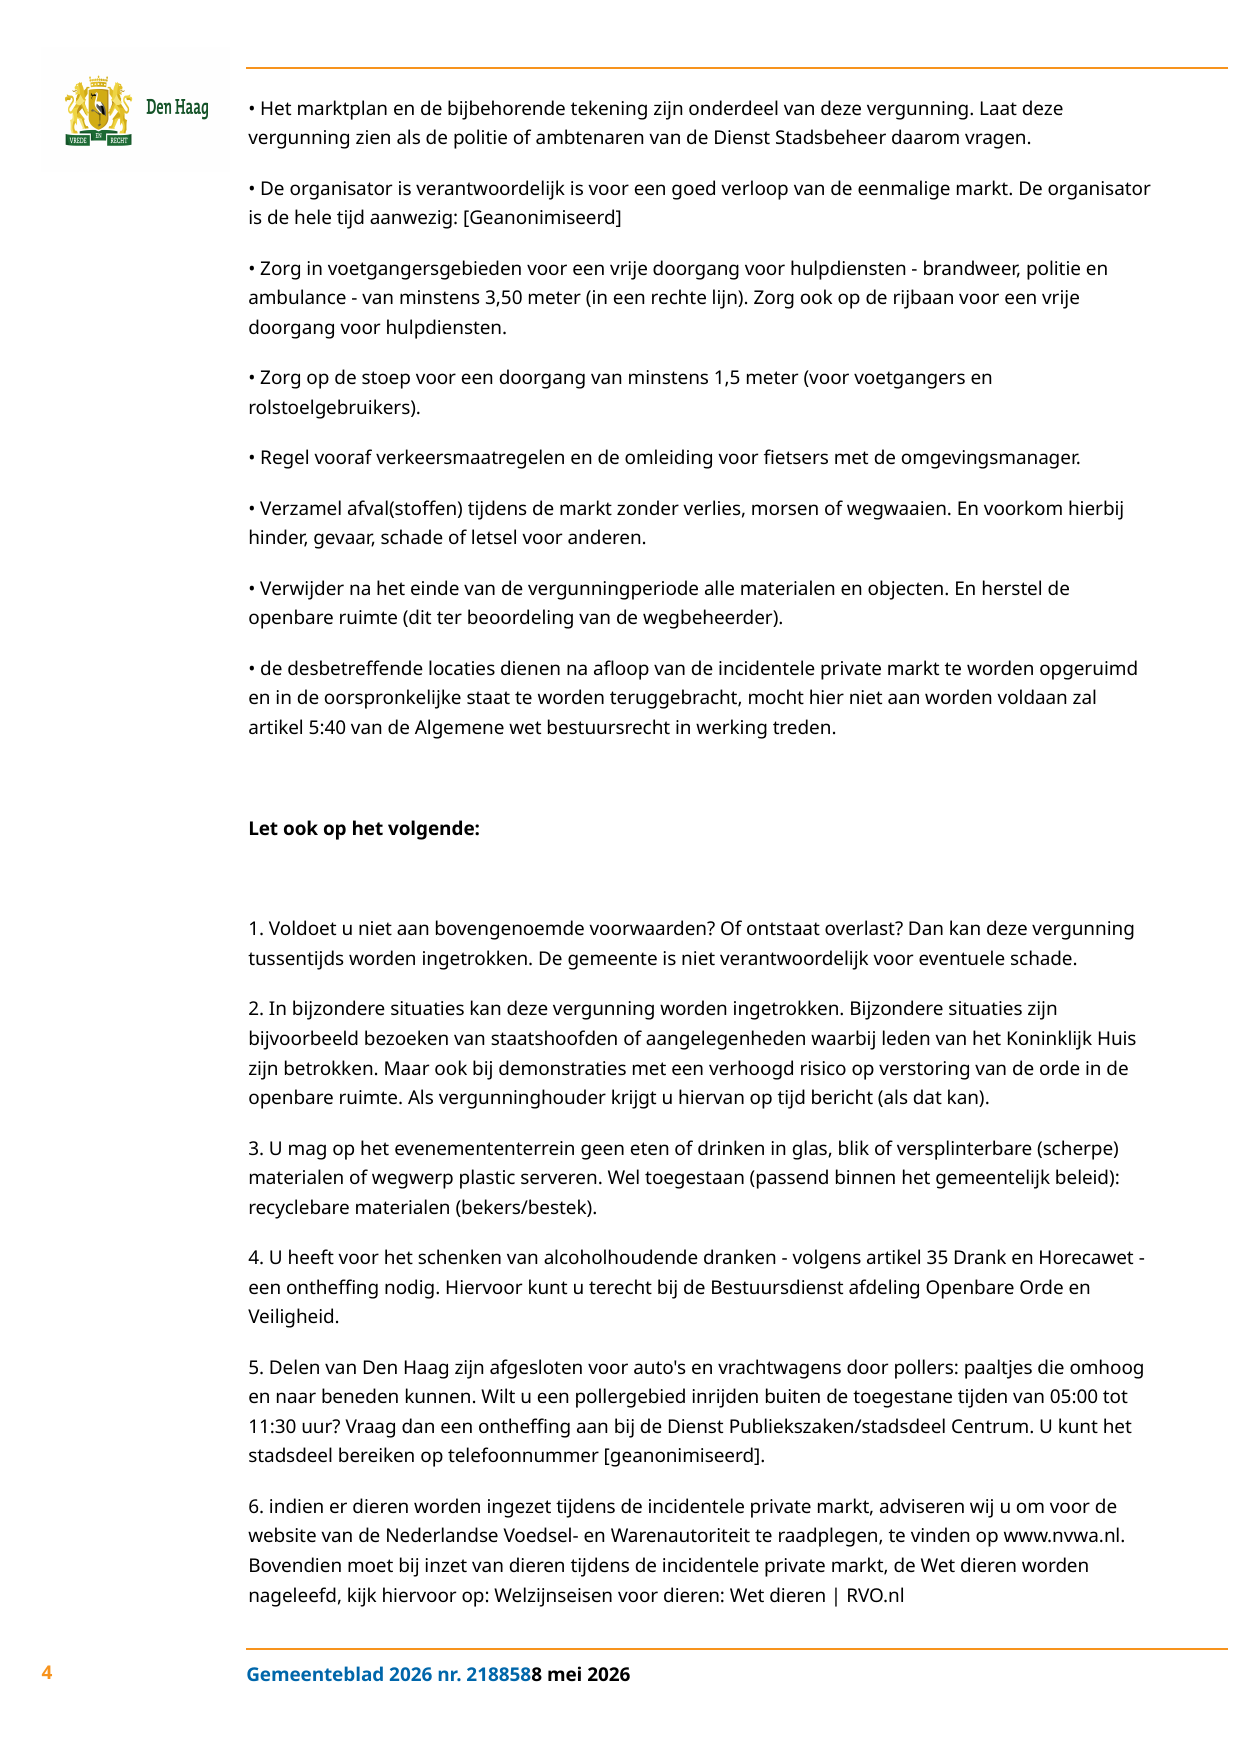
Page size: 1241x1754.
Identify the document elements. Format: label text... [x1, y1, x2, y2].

text 6. indien er dieren worden ingezet tijdens de incidentele private markt, adviseren wij u om voor de website van de Nederlandse Voedsel- en Warenautoriteit te raadplegen, te vinden op www.nvwa.nl. Bovendien moet bij inzet van dieren tijdens de incidentele private markt, de Wet dieren worden nageleefd, kijk hiervoor op: Welzijnseisen voor dieren: Wet dieren | RVO.nl [248, 1493, 1152, 1608]
text 3. U mag op het evenemententerrein geen eten of drinken in glas, blik of versplinterbare (scherpe) materialen of wegwerp plastic serveren. Wel toegestaan (passend binnen het gemeentelijk beleid): recyclebare materialen (bekers/bestek). [248, 1135, 1152, 1220]
text • De organisator is verantwoordelijk is voor een goed verloop van de eenmalige markt. De organisator is de hele tijd aanwezig: [Geanonimiseerd] [248, 175, 1152, 230]
text • de desbetreffende locaties dienen na afloop van de incidentele private markt te worden opgeruimd en in de oorspronkelijke staat te worden teruggebracht, mocht hier niet aan worden voldaan zal artikel 5:40 van de Algemene wet bestuursrecht in werking treden. [248, 655, 1152, 740]
text Let ook op het volgende: [248, 815, 1152, 841]
text • Zorg in voetgangersgebieden voor een vrije doorgang voor hulpdiensten - brandweer, politie en ambulance - van minstens 3,50 meter (in een rechte lijn). Zorg ook op de rijbaan voor een vrije doorgang voor hulpdiensten. [248, 255, 1152, 340]
text • Het marktplan en de bijbehorende tekening zijn onderdeel van deze vergunning. Laat deze vergunning zien als de politie of ambtenaren van de Dienst Stadsbeheer daarom vragen. [248, 95, 1152, 150]
text • Verzamel afval(stoffen) tijdens de markt zonder verlies, morsen of wegwaaien. En voorkom hierbij hinder, gevaar, schade of letsel voor anderen. [248, 495, 1152, 550]
text • Verwijder na het einde van de vergunningperiode alle materialen en objecten. En herstel de openbare ruimte (dit ter beoordeling van de wegbeheerder). [248, 575, 1152, 630]
text 5. Delen van Den Haag zijn afgesloten voor auto's en vrachtwagens door pollers: paaltjes die omhoog en naar beneden kunnen. Wilt u een pollergebied inrijden buiten de toegestane tijden van 05:00 tot 11:30 uur? Vraag dan een ontheffing aan bij de Dienst Publiekszaken/stadsdeel Centrum. U kunt het stadsdeel bereiken op telefoonnummer [geanonimiseerd]. [248, 1354, 1152, 1468]
text 1. Voldoet u niet aan bovengenoemde voorwaarden? Of ontstaat overlast? Dan kan deze vergunning tussentijds worden ingetrokken. De gemeente is niet verantwoordelijk voor eventuele schade. [248, 916, 1152, 971]
text 2. In bijzondere situaties kan deze vergunning worden ingetrokken. Bijzondere situaties zijn bijvoorbeeld bezoeken van staatshoofden of aangelegenheden waarbij leden van het Koninklijk Huis zijn betrokken. Maar ook bij demonstraties met een verhoogd risico op verstoring van de orde in de openbare ruimte. Als vergunninghouder krijgt u hiervan op tijd bericht (als dat kan). [248, 996, 1152, 1110]
text • Zorg op de stoep voor een doorgang van minstens 1,5 meter (voor voetgangers en rolstoelgebruikers). [248, 364, 1152, 420]
picture [41, 47, 231, 172]
text • Regel vooraf verkeersmaatregelen en de omleiding voor fietsers met de omgevingsmanager. [248, 444, 1152, 470]
text 4. U heeft voor het schenken van alcoholhoudende dranken - volgens artikel 35 Drank en Horecawet - een ontheffing nodig. Hiervoor kunt u terecht bij de Bestuursdienst afdeling Openbare Orde en Veiligheid. [248, 1244, 1152, 1329]
